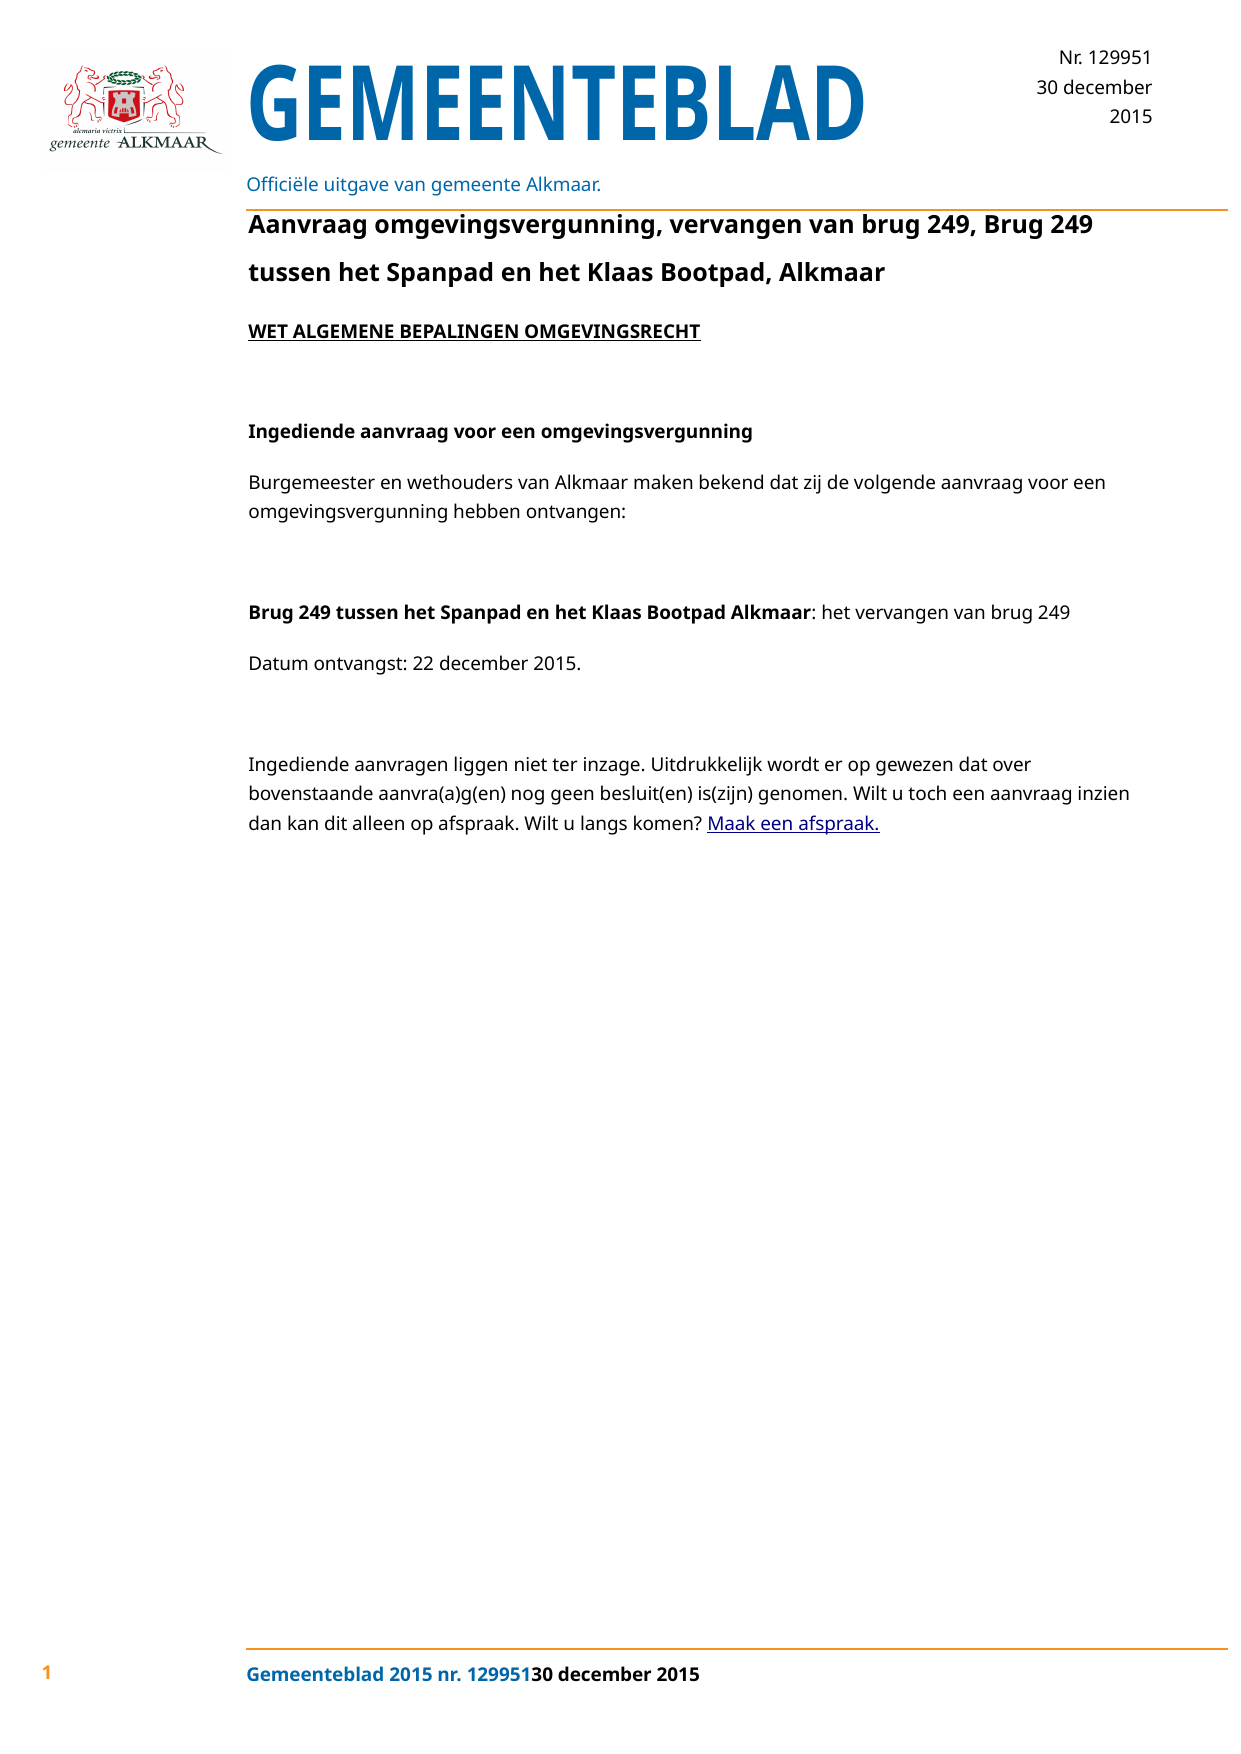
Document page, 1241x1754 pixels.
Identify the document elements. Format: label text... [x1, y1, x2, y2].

text WET ALGEMENE BEPALINGEN OMGEVINGSRECHT [248, 318, 1152, 344]
text Ingediende aanvraag voor een omgevingsvergunning [248, 419, 1152, 444]
text Ingediende aanvragen liggen niet ter inzage. Uitdrukkelijk wordt er op gewezen dat over bovenstaande aanvra(a)g(en) nog geen besluit(en) is(zijn) genomen. Wilt u toch een aanvraag inzien dan kan dit alleen op afspraak. Wilt u langs komen? Maak een afspraak. [248, 751, 1152, 836]
text Datum ontvangst: 22 december 2015. [248, 650, 1152, 676]
picture [41, 47, 231, 172]
text Aanvraag omgevingsvergunning, vervangen van brug 249, Brug 249 tussen het Spanpad en het Klaas Bootpad, Alkmaar [248, 211, 1152, 288]
text Burgemeester en wethouders van Alkmaar maken bekend dat zij de volgende aanvraag voor een omgevingsvergunning hebben ontvangen: [248, 469, 1152, 524]
text Brug 249 tussen het Spanpad en het Klaas Bootpad Alkmaar: het vervangen van brug 249 [248, 599, 1152, 625]
